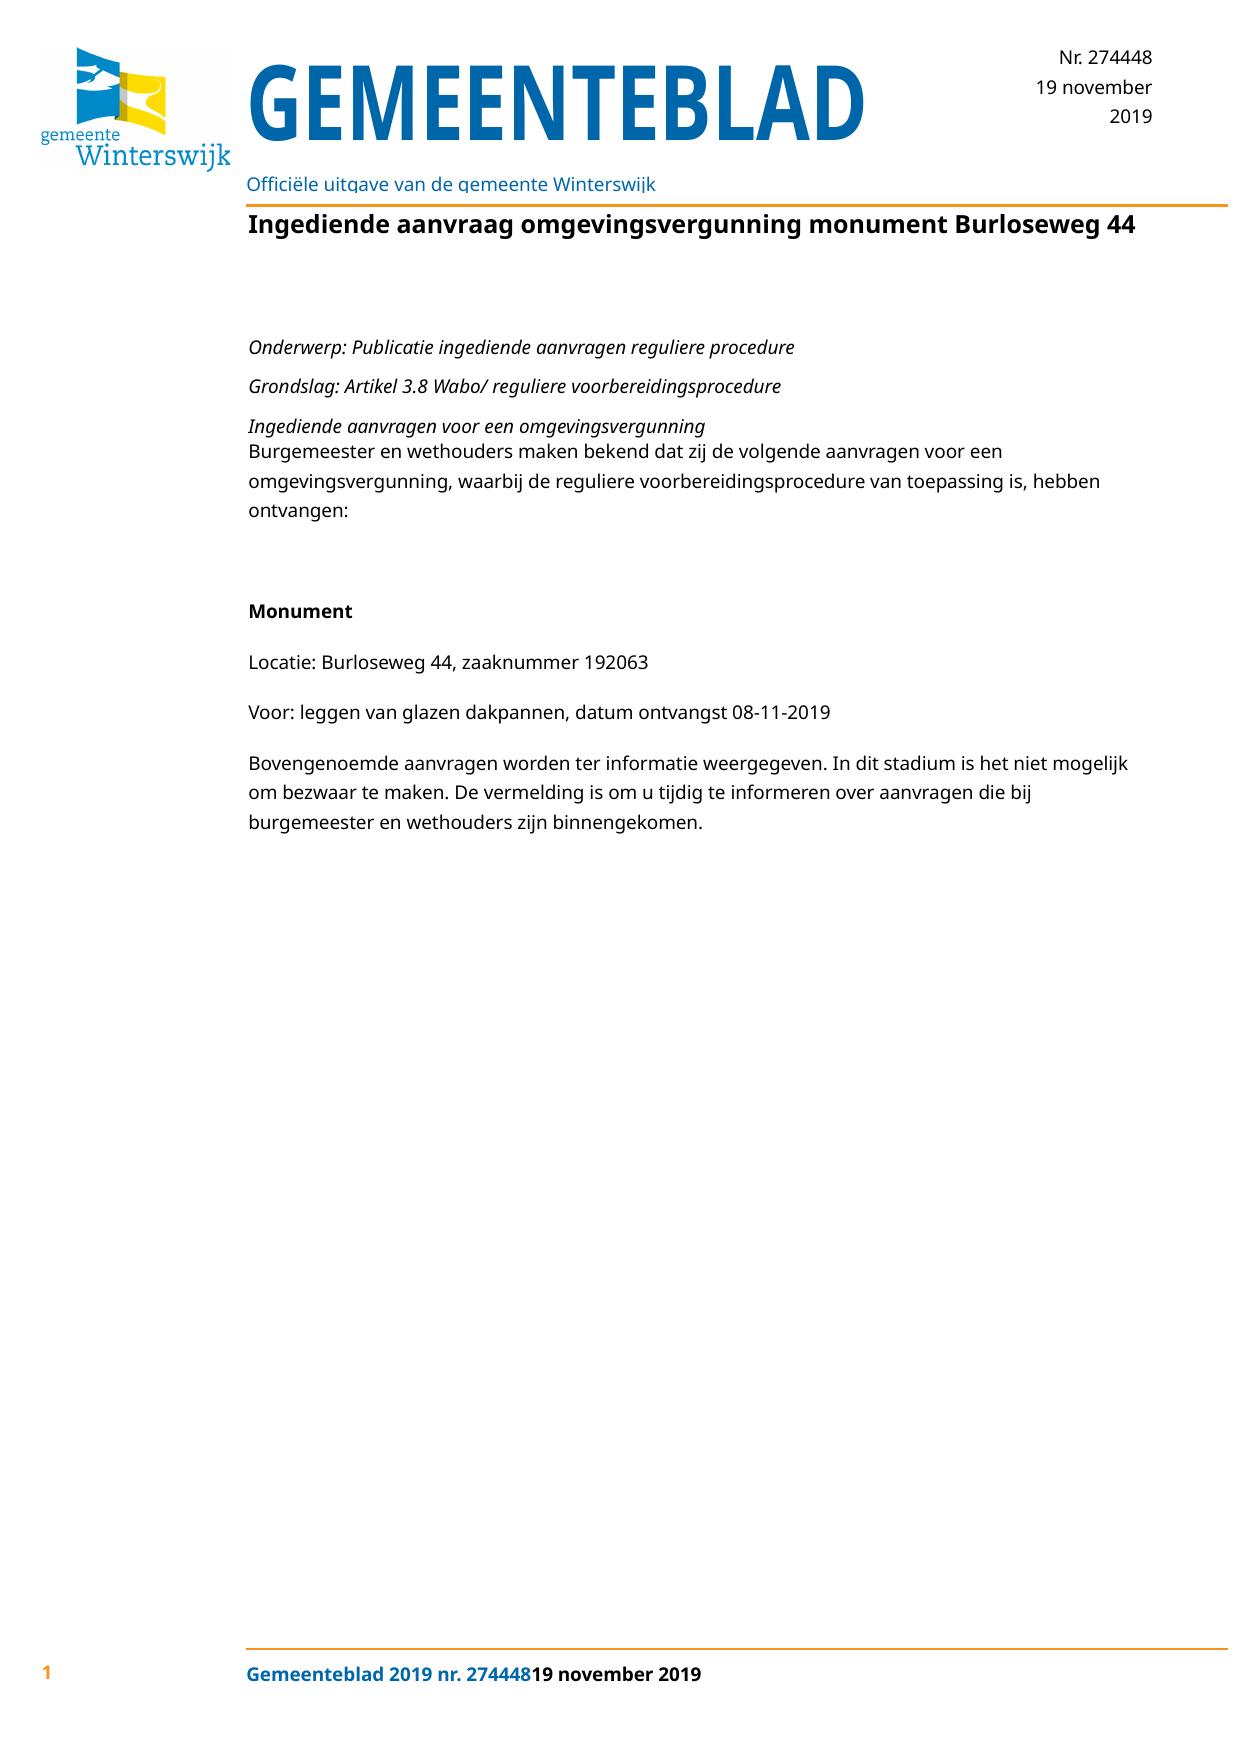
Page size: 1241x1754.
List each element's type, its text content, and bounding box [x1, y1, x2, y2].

text Ingediende aanvraag omgevingsvergunning monument Burloseweg 44 [248, 207, 1152, 241]
text Voor: leggen van glazen dakpannen, datum ontvangst 08-11-2019 [248, 699, 1152, 725]
picture [225, 153, 231, 162]
text Burgemeester en wethouders maken bekend dat zij de volgende aanvragen voor een omgevingsvergunning, waarbij de reguliere voorbereidingsprocedure van toepassing is, hebben ontvangen: [248, 438, 1152, 523]
text Onderwerp: Publicatie ingediende aanvragen reguliere procedure [248, 334, 1152, 360]
text Bovengenoemde aanvragen worden ter informatie weergegeven. In dit stadium is het niet mogelijk om bezwaar te maken. De vermelding is om u tijdig te informeren over aanvragen die bij burgemeester en wethouders zijn binnengekomen. [248, 750, 1152, 835]
text Locatie: Burloseweg 44, zaaknummer 192063 [248, 649, 1152, 675]
picture [41, 47, 231, 172]
text Ingediende aanvragen voor een omgevingsvergunning [248, 413, 1152, 438]
text Grondslag: Artikel 3.8 Wabo/ reguliere voorbereidingsprocedure [248, 373, 1152, 399]
text Monument [248, 598, 1152, 624]
